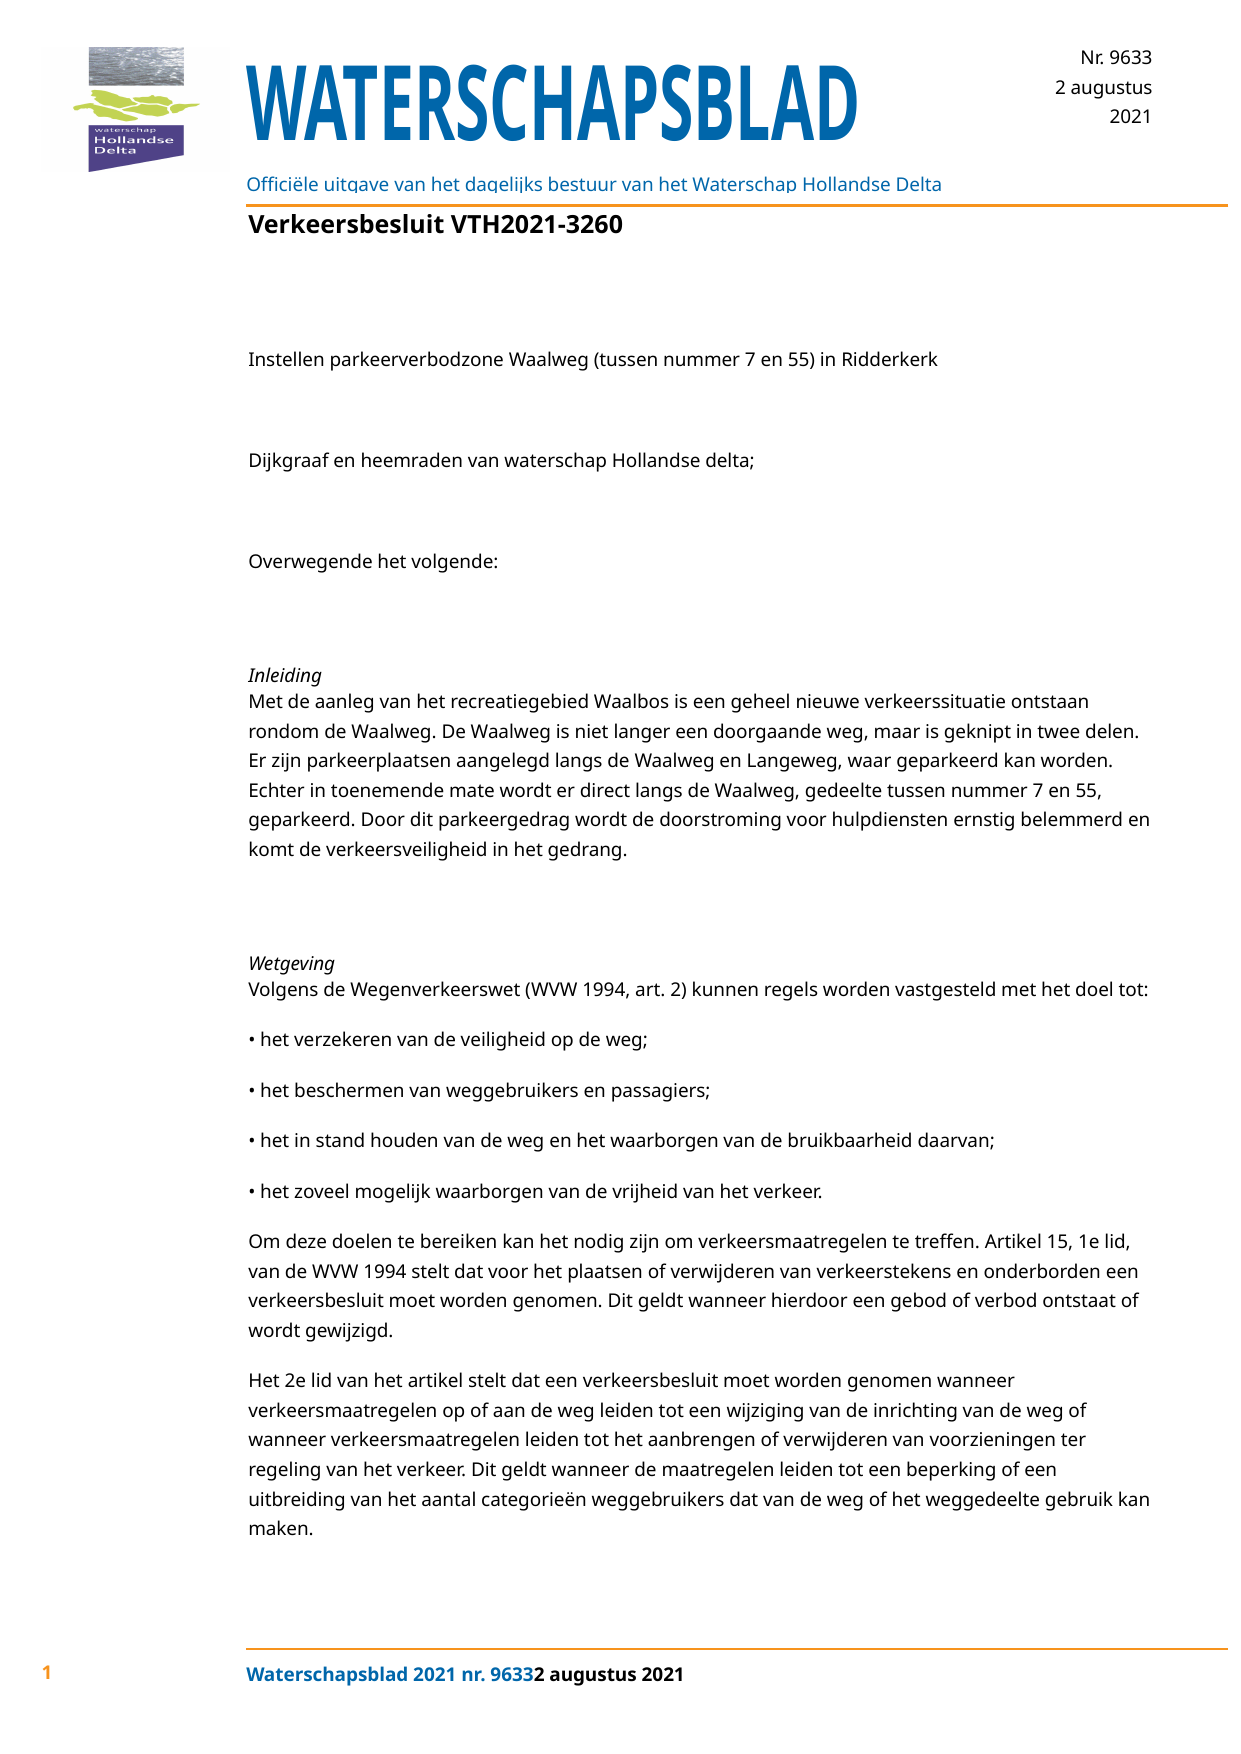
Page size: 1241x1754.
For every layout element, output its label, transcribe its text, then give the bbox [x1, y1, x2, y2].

text Overwegende het volgende: [248, 548, 1152, 574]
text Verkeersbesluit VTH2021-3260 [248, 207, 1152, 241]
text • het verzekeren van de veiligheid op de weg; [248, 1027, 1152, 1052]
text Het 2e lid van het artikel stelt dat een verkeersbesluit moet worden genomen wanneer verkeersmaatregelen op of aan de weg leiden tot een wijziging van de inrichting van de weg of wanneer verkeersmaatregelen leiden tot het aanbrengen of verwijderen van voorzieningen ter regeling van het verkeer. Dit geldt wanneer de maatregelen leiden tot een beperking of een uitbreiding van het aantal categorieën weggebruikers dat van de weg of het weggedeelte gebruik kan maken. [248, 1367, 1152, 1541]
text Inleiding [248, 662, 1152, 688]
text • het beschermen van weggebruikers en passagiers; [248, 1077, 1152, 1103]
text Dijkgraaf en heemraden van waterschap Hollandse delta; [248, 447, 1152, 473]
text • het in stand houden van de weg en het waarborgen van de bruikbaarheid daarvan; [248, 1127, 1152, 1153]
text Met de aanleg van het recreatiegebied Waalbos is een geheel nieuwe verkeerssituatie ontstaan rondom de Waalweg. De Waalweg is niet langer een doorgaande weg, maar is geknipt in twee delen. Er zijn parkeerplaatsen aangelegd langs de Waalweg en Langeweg, waar geparkeerd kan worden. Echter in toenemende mate wordt er direct langs de Waalweg, gedeelte tussen nummer 7 en 55, geparkeerd. Door dit parkeergedrag wordt de doorstroming voor hulpdiensten ernstig belemmerd en komt de verkeersveiligheid in het gedrang. [248, 688, 1152, 862]
text Wetgeving [248, 951, 1152, 976]
text Instellen parkeerverbodzone Waalweg (tussen nummer 7 en 55) in Ridderkerk [248, 346, 1152, 372]
text • het zoveel mogelijk waarborgen van de vrijheid van het verkeer. [248, 1178, 1152, 1204]
text Om deze doelen te bereiken kan het nodig zijn om verkeersmaatregelen te treffen. Artikel 15, 1e lid, van de WVW 1994 stelt dat voor het plaatsen of verwijderen van verkeerstekens en onderborden een verkeersbesluit moet worden genomen. Dit geldt wanneer hierdoor een gebod of verbod ontstaat of wordt gewijzigd. [248, 1228, 1152, 1343]
text Volgens de Wegenverkeerswet (WVW 1994, art. 2) kunnen regels worden vastgesteld met het doel tot: [248, 976, 1152, 1002]
picture [41, 47, 231, 172]
